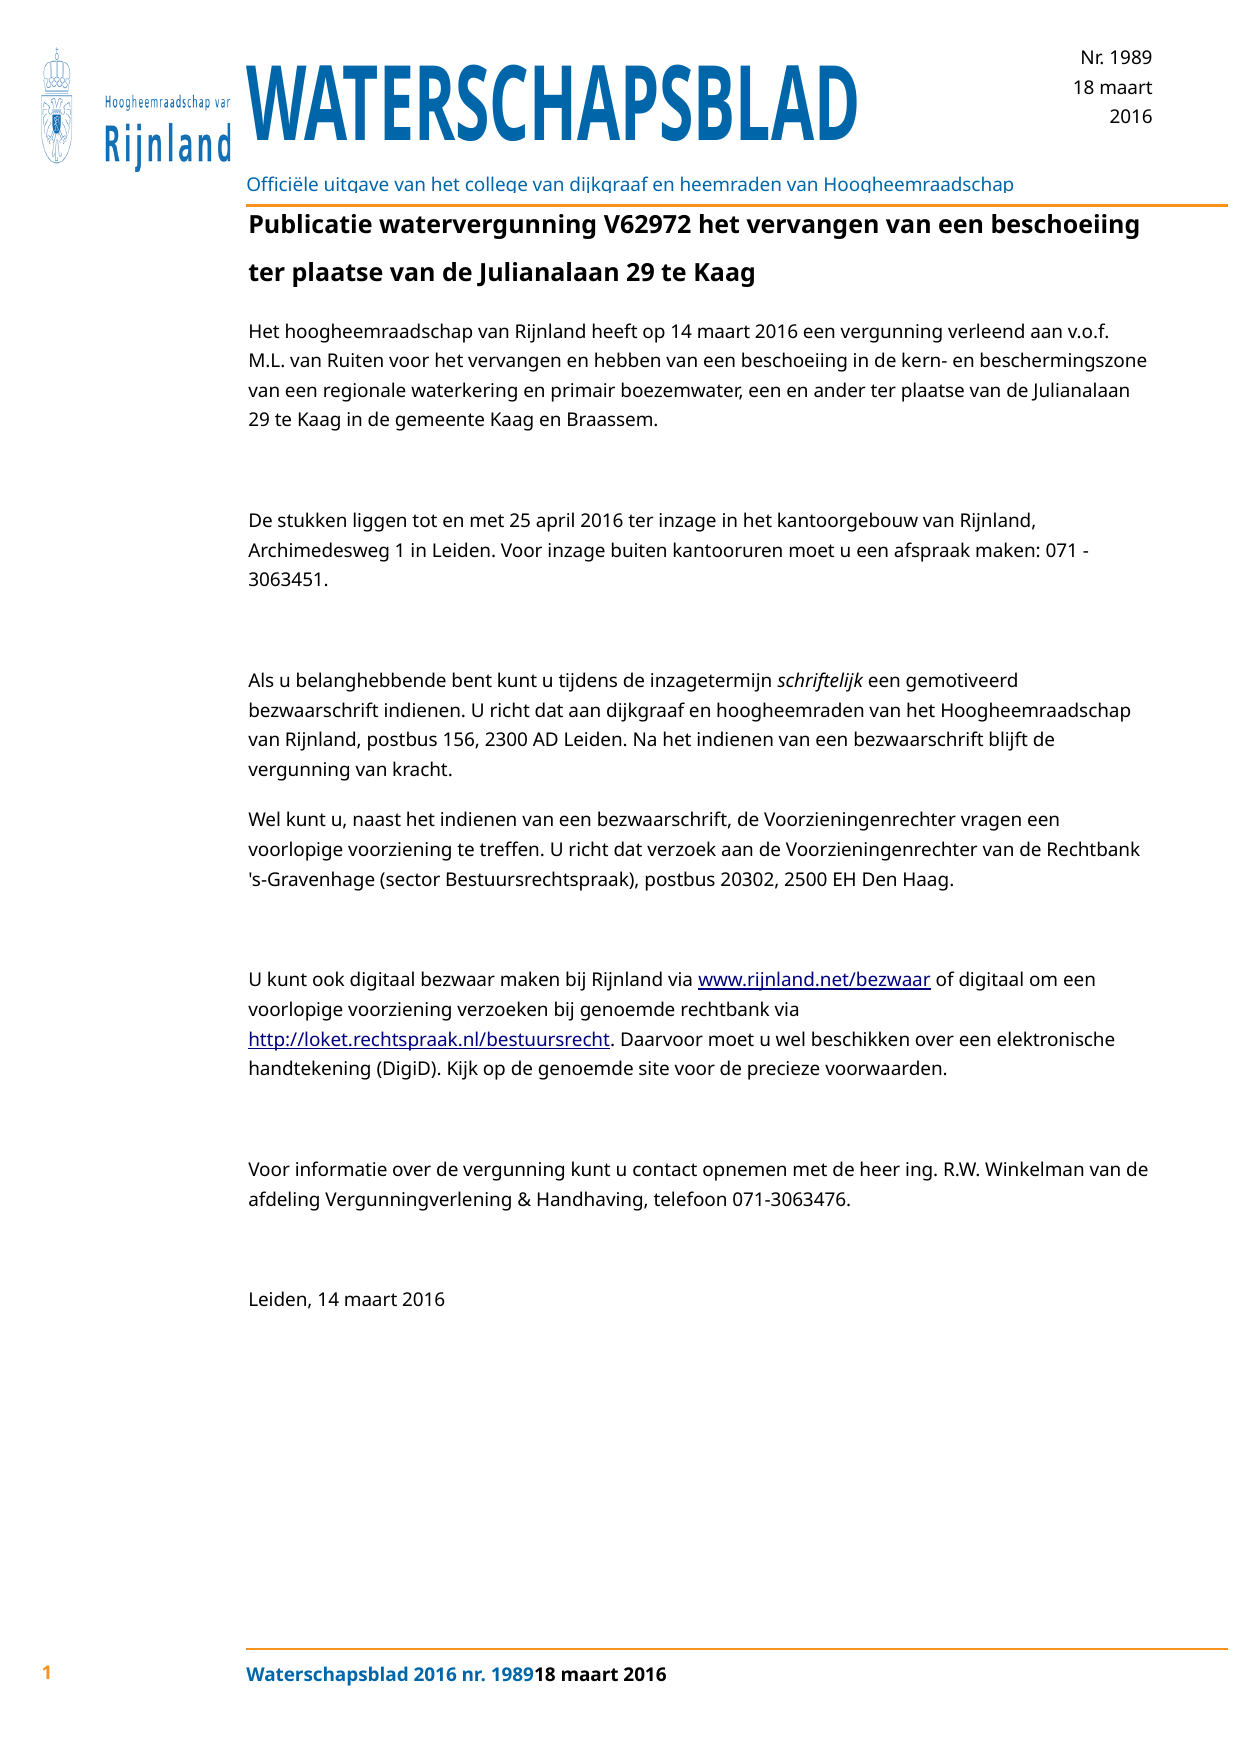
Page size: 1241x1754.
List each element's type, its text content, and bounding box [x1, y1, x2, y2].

text Publicatie watervergunning V62972 het vervangen van een beschoeiing ter plaatse van de Julianalaan 29 te Kaag [248, 207, 1152, 288]
picture [41, 47, 231, 172]
text Leiden, 14 maart 2016 [248, 1287, 1152, 1312]
text Het hoogheemraadschap van Rijnland heeft op 14 maart 2016 een vergunning verleend aan v.o.f. M.L. van Ruiten voor het vervangen en hebben van een beschoeiing in de kern- en beschermingszone van een regionale waterkering en primair boezemwater, een en ander ter plaatse van de Julianalaan 29 te Kaag in de gemeente Kaag en Braassem. [248, 318, 1152, 432]
text U kunt ook digitaal bezwaar maken bij Rijnland via www.rijnland.net/bezwaar of digitaal om een voorlopige voorziening verzoeken bij genoemde rechtbank via http://loket.rechtspraak.nl/bestuursrecht. Daarvoor moet u wel beschikken over een elektronische handtekening (DigiD). Kijk op de genoemde site voor de precieze voorwaarden. [248, 967, 1152, 1081]
text Wel kunt u, naast het indienen van een bezwaarschrift, de Voorzieningenrechter vragen een voorlopige voorziening te treffen. U richt dat verzoek aan de Voorzieningenrechter van de Rechtbank 's-Gravenhage (sector Bestuursrechtspraak), postbus 20302, 2500 EH Den Haag. [248, 807, 1152, 892]
text Voor informatie over de vergunning kunt u contact opnemen met de heer ing. R.W. Winkelman van de afdeling Vergunningverlening & Handhaving, telefoon 071-3063476. [248, 1156, 1152, 1212]
text De stukken liggen tot en met 25 april 2016 ter inzage in het kantoorgebouw van Rijnland, Archimedesweg 1 in Leiden. Voor inzage buiten kantooruren moet u een afspraak maken: 071 - 3063451. [248, 507, 1152, 592]
text Als u belanghebbende bent kunt u tijdens de inzagetermijn schriftelijk een gemotiveerd bezwaarschrift indienen. U richt dat aan dijkgraaf en hoogheemraden van het Hoogheemraadschap van Rijnland, postbus 156, 2300 AD Leiden. Na het indienen van een bezwaarschrift blijft de vergunning van kracht. [248, 667, 1152, 782]
